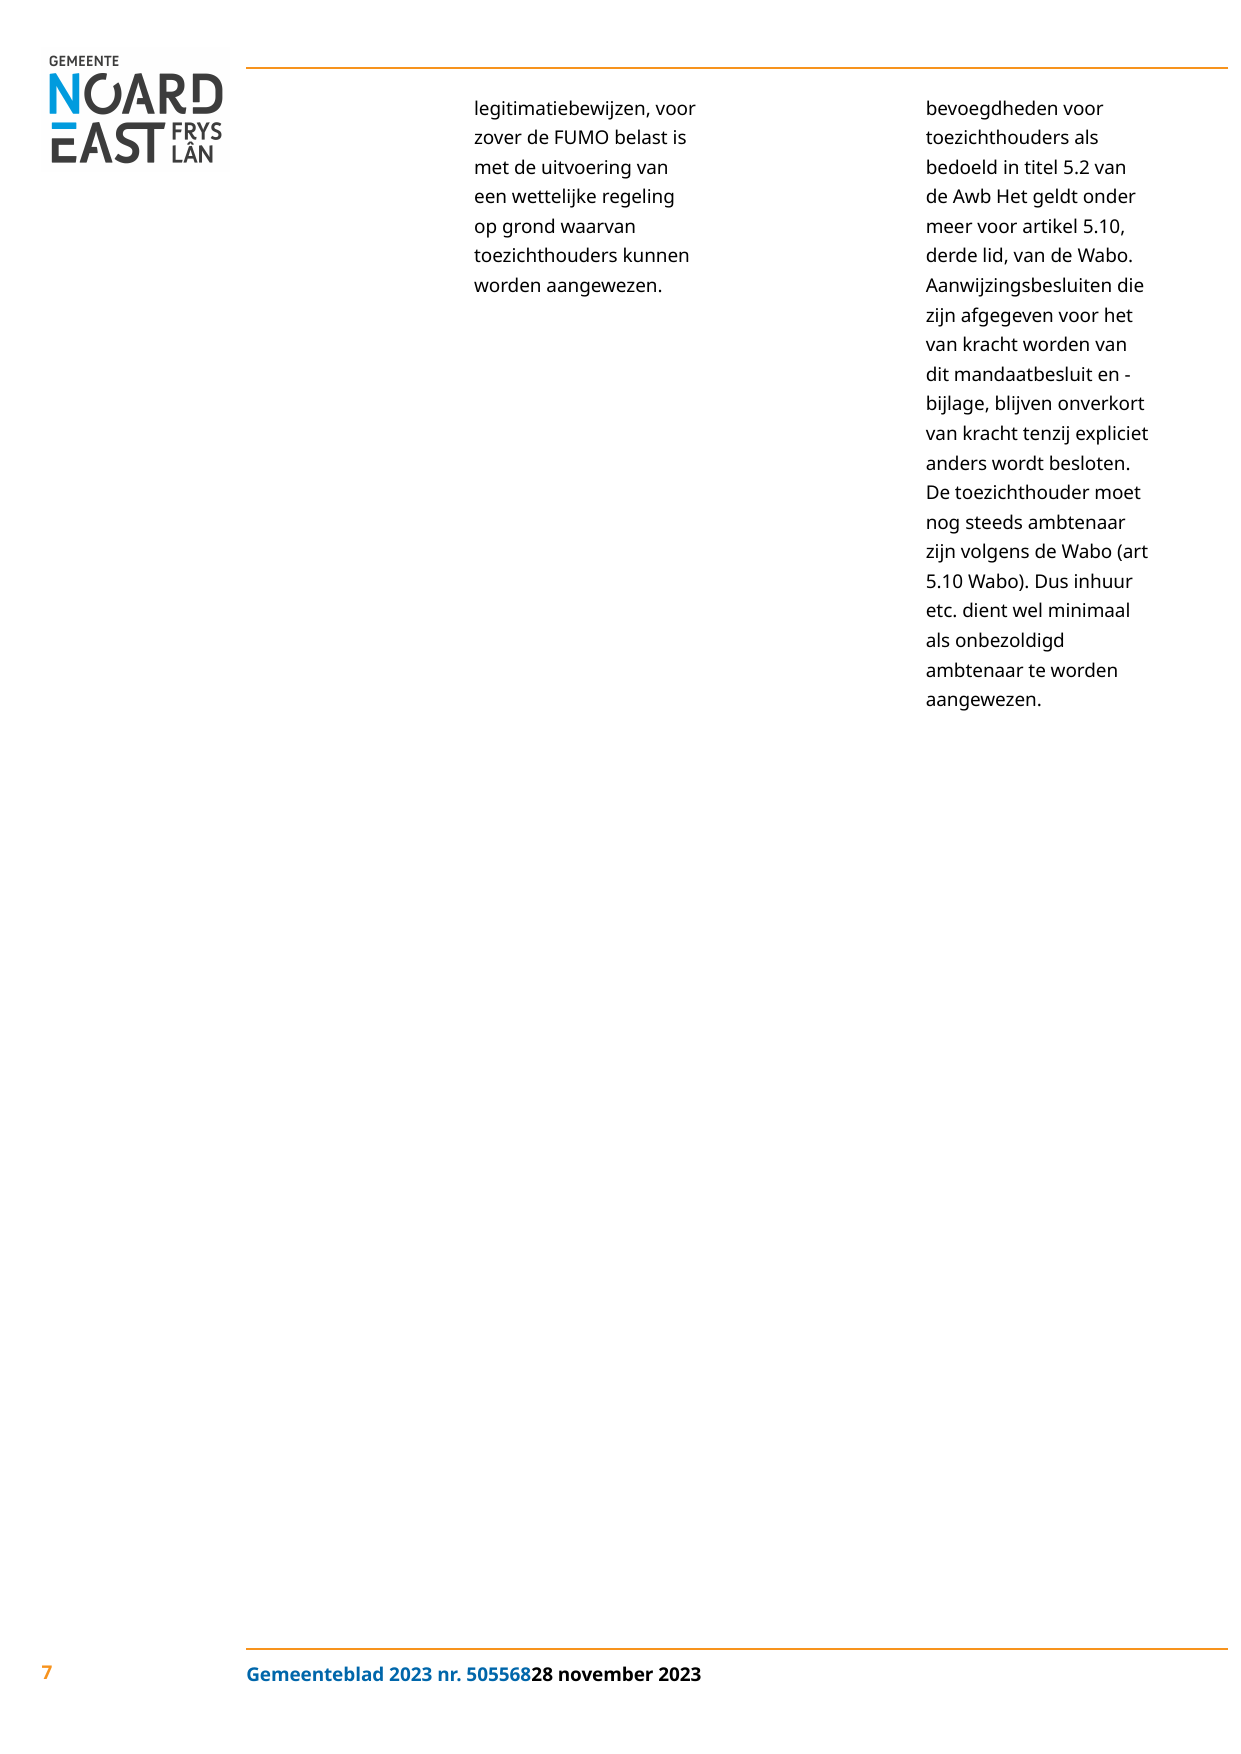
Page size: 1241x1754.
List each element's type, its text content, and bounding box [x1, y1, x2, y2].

table_cell [248, 95, 474, 712]
table_cell [700, 95, 926, 712]
picture [41, 47, 231, 172]
table_cell bevoegdheden voor toezichthouders als bedoeld in titel 5.2 van de Awb Het geldt onder meer voor artikel 5.10, derde lid, van de Wabo. Aanwijzingsbesluiten die zijn afgegeven voor het van kracht worden van dit mandaatbesluit en -bijlage, blijven onverkort van kracht tenzij expliciet anders wordt besloten. De toezichthouder moet nog steeds ambtenaar zijn volgens de Wabo (art 5.10 Wabo). Dus inhuur etc. dient wel minimaal als onbezoldigd ambtenaar te worden aangewezen. [926, 95, 1152, 712]
table_cell legitimatiebewijzen, voor zover de FUMO belast is met de uitvoering van een wettelijke regeling op grond waarvan toezichthouders kunnen worden aangewezen. [474, 95, 700, 712]
table_cell [248, 712, 1152, 738]
